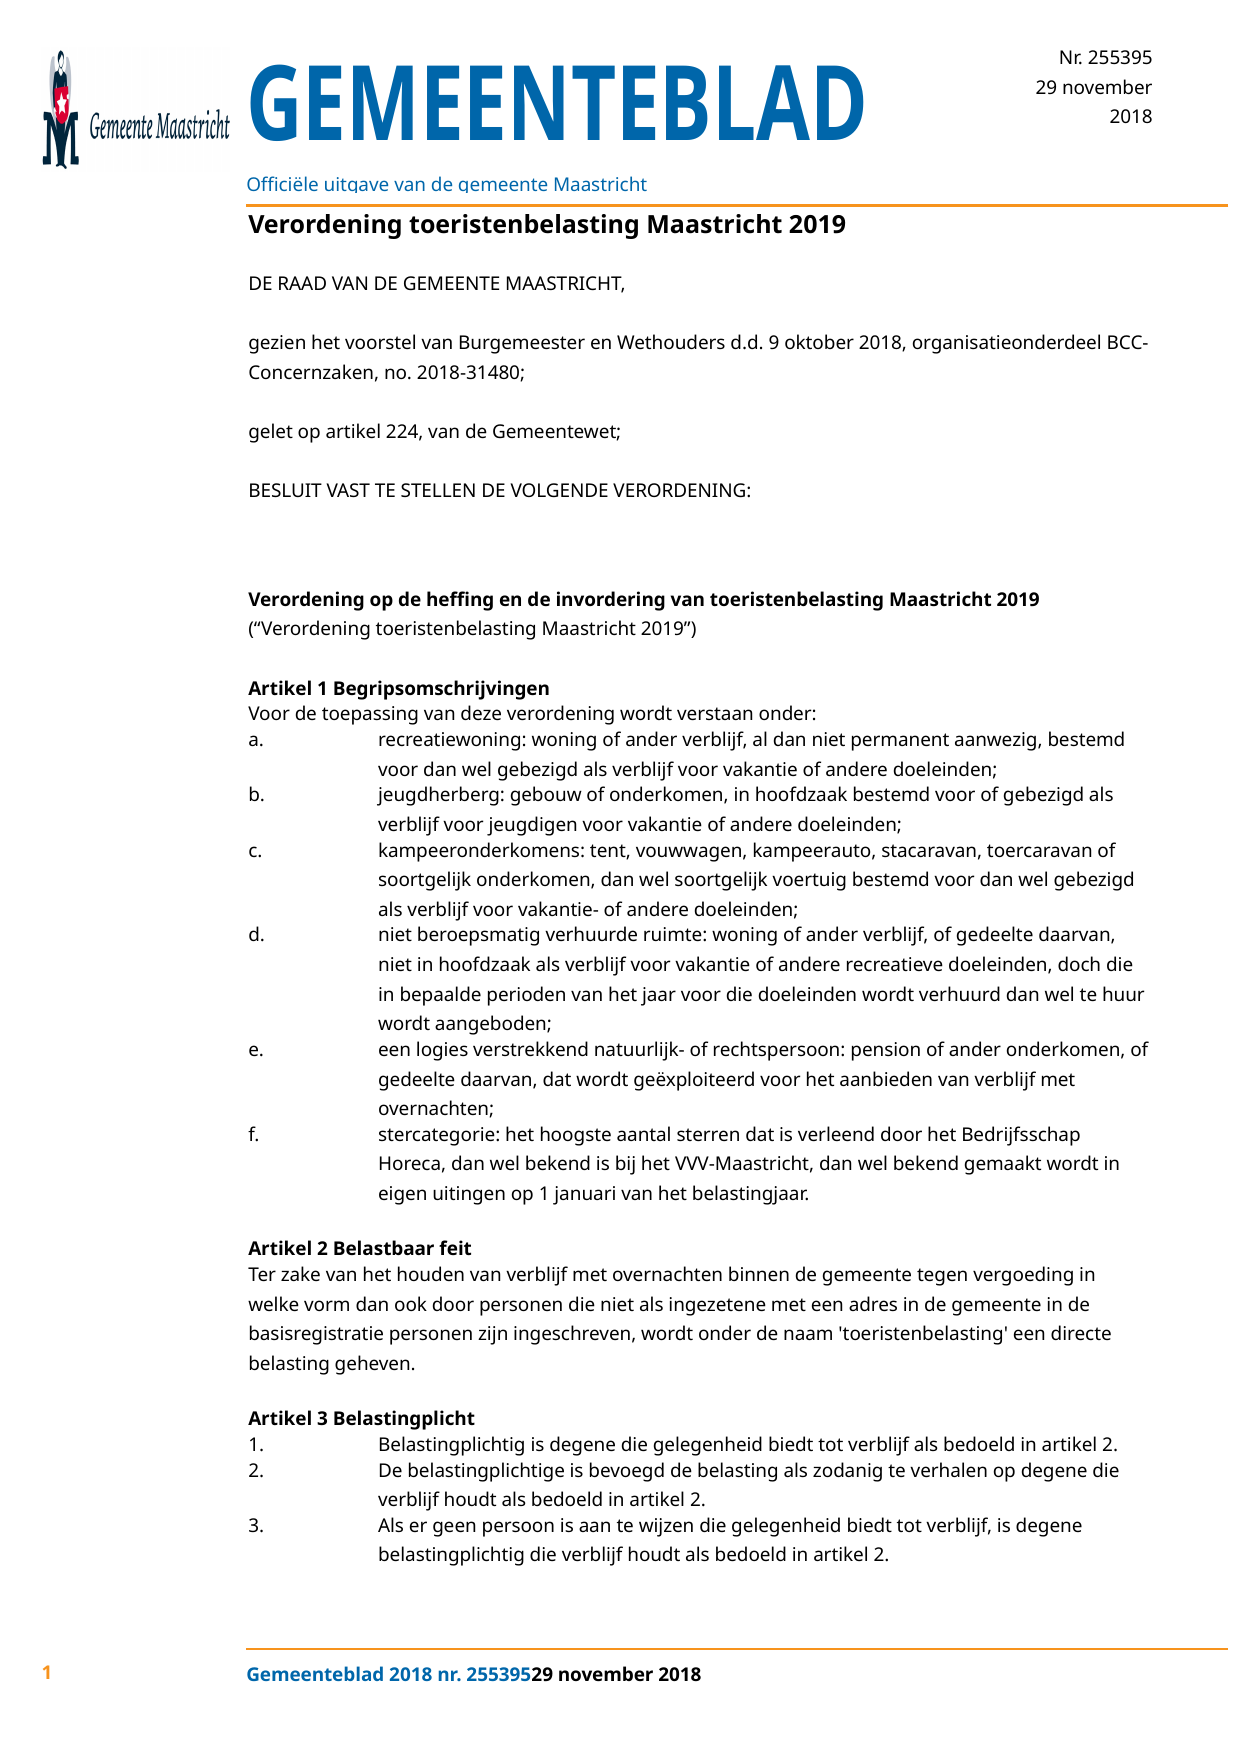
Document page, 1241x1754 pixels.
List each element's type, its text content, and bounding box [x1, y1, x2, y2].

text Verordening toeristenbelasting Maastricht 2019 [248, 207, 1152, 241]
table_cell f. [248, 1121, 378, 1236]
table_cell recreatiewoning: woning of ander verblijf, al dan niet permanent aanwezig, bestemd voor dan wel gebezigd als verblijf voor vakantie of andere doeleinden; [378, 726, 1152, 781]
table_cell c. [248, 837, 378, 922]
table_cell jeugdherberg: gebouw of onderkomen, in hoofdzaak bestemd voor of gebezigd als verblijf voor jeugdigen voor vakantie of andere doeleinden; [378, 781, 1152, 837]
table_cell d. [248, 922, 378, 1036]
text gezien het voorstel van Burgemeester en Wethouders d.d. 9 oktober 2018, organisatieonderdeel BCC-Concernzaken, no. 2018-31480; [248, 329, 1152, 385]
table_cell stercategorie: het hoogste aantal sterren dat is verleend door het Bedrijfsschap Horeca, dan wel bekend is bij het VVV-Maastricht, dan wel bekend gemaakt wordt in eigen uitingen op 1 januari van het belastingjaar. [378, 1121, 1152, 1236]
table_cell 3. [248, 1512, 378, 1597]
text (“Verordening toeristenbelasting Maastricht 2019”) [248, 615, 1152, 641]
table_cell niet beroepsmatig verhuurde ruimte: woning of ander verblijf, of gedeelte daarvan, niet in hoofdzaak als verblijf voor vakantie of andere recreatieve doeleinden, doch die in bepaalde perioden van het jaar voor die doeleinden wordt verhuurd dan wel te huur wordt aangeboden; [378, 922, 1152, 1036]
table_cell b. [248, 781, 378, 837]
text BESLUIT VAST TE STELLEN DE VOLGENDE VERORDENING: [248, 477, 1152, 503]
table_cell Voor de toepassing van deze verordening wordt verstaan onder: [248, 700, 1152, 726]
table_cell De belastingplichtige is bevoegd de belasting als zodanig te verhalen op degene die verblijf houdt als bedoeld in artikel 2. [378, 1457, 1152, 1512]
text Verordening op de heffing en de invordering van toeristenbelasting Maastricht 2019 [248, 586, 1152, 612]
table_cell een logies verstrekkend natuurlijk- of rechtspersoon: pension of ander onderkomen, of gedeelte daarvan, dat wordt geëxploiteerd voor het aanbieden van verblijf met overnachten; [378, 1036, 1152, 1121]
text DE RAAD VAN DE GEMEENTE MAASTRICHT, [248, 270, 1152, 296]
table_cell 1. [248, 1431, 378, 1457]
table_cell Artikel 2 Belastbaar feit [248, 1236, 1152, 1261]
table_cell kampeeronderkomens: tent, vouwwagen, kampeerauto, stacaravan, toercaravan of soortgelijk onderkomen, dan wel soortgelijk voertuig bestemd voor dan wel gebezigd als verblijf voor vakantie- of andere doeleinden; [378, 837, 1152, 922]
table_cell Artikel 3 Belastingplicht [248, 1405, 1152, 1431]
table_cell Ter zake van het houden van verblijf met overnachten binnen de gemeente tegen vergoeding in welke vorm dan ook door personen die niet als ingezetene met een adres in de gemeente in de basisregistratie personen zijn ingeschreven, wordt onder de naam 'toeristenbelasting' een directe belasting geheven. [248, 1261, 1152, 1405]
table_cell e. [248, 1036, 378, 1121]
text gelet op artikel 224, van de Gemeentewet; [248, 418, 1152, 444]
table_cell Belastingplichtig is degene die gelegenheid biedt tot verblijf als bedoeld in artikel 2. [378, 1431, 1152, 1457]
table_cell a. [248, 726, 378, 781]
picture [41, 47, 231, 172]
table_cell 2. [248, 1457, 378, 1512]
table_cell Als er geen persoon is aan te wijzen die gelegenheid biedt tot verblijf, is degene belastingplichtig die verblijf houdt als bedoeld in artikel 2. [378, 1512, 1152, 1597]
table_header Artikel 1 Begripsomschrijvingen [248, 675, 1152, 700]
